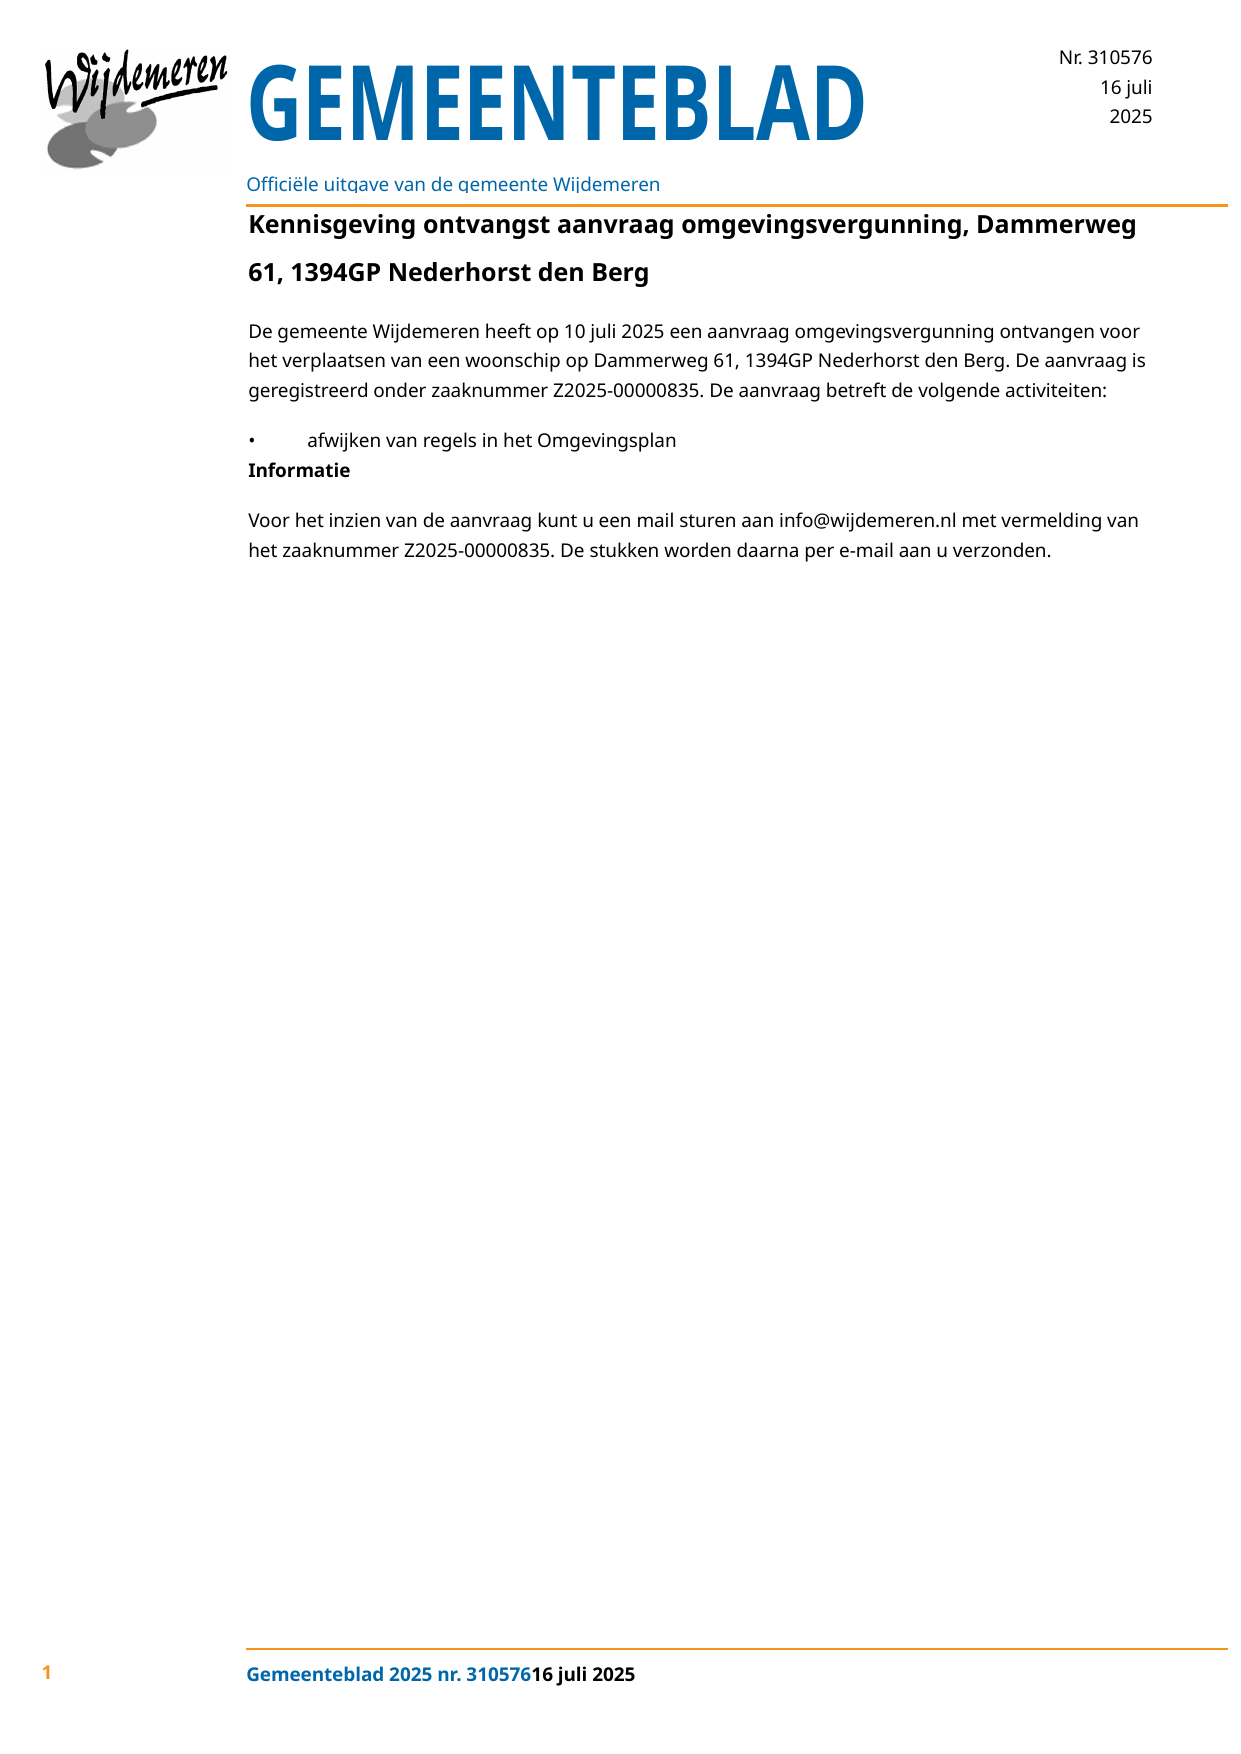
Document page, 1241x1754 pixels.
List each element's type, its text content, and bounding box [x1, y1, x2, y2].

text Kennisgeving ontvangst aanvraag omgevingsvergunning, Dammerweg 61, 1394GP Nederhorst den Berg [248, 207, 1152, 288]
text Informatie [248, 457, 1152, 483]
text Voor het inzien van de aanvraag kunt u een mail sturen aan info@wijdemeren.nl met vermelding van het zaaknummer Z2025-00000835. De stukken worden daarna per e-mail aan u verzonden. [248, 507, 1152, 563]
list afwijken van regels in het Omgevingsplan [248, 427, 1152, 453]
picture [41, 47, 231, 172]
text De gemeente Wijdemeren heeft op 10 juli 2025 een aanvraag omgevingsvergunning ontvangen voor het verplaatsen van een woonschip op Dammerweg 61, 1394GP Nederhorst den Berg. De aanvraag is geregistreerd onder zaaknummer Z2025-00000835. De aanvraag betreft de volgende activiteiten: [248, 318, 1152, 403]
